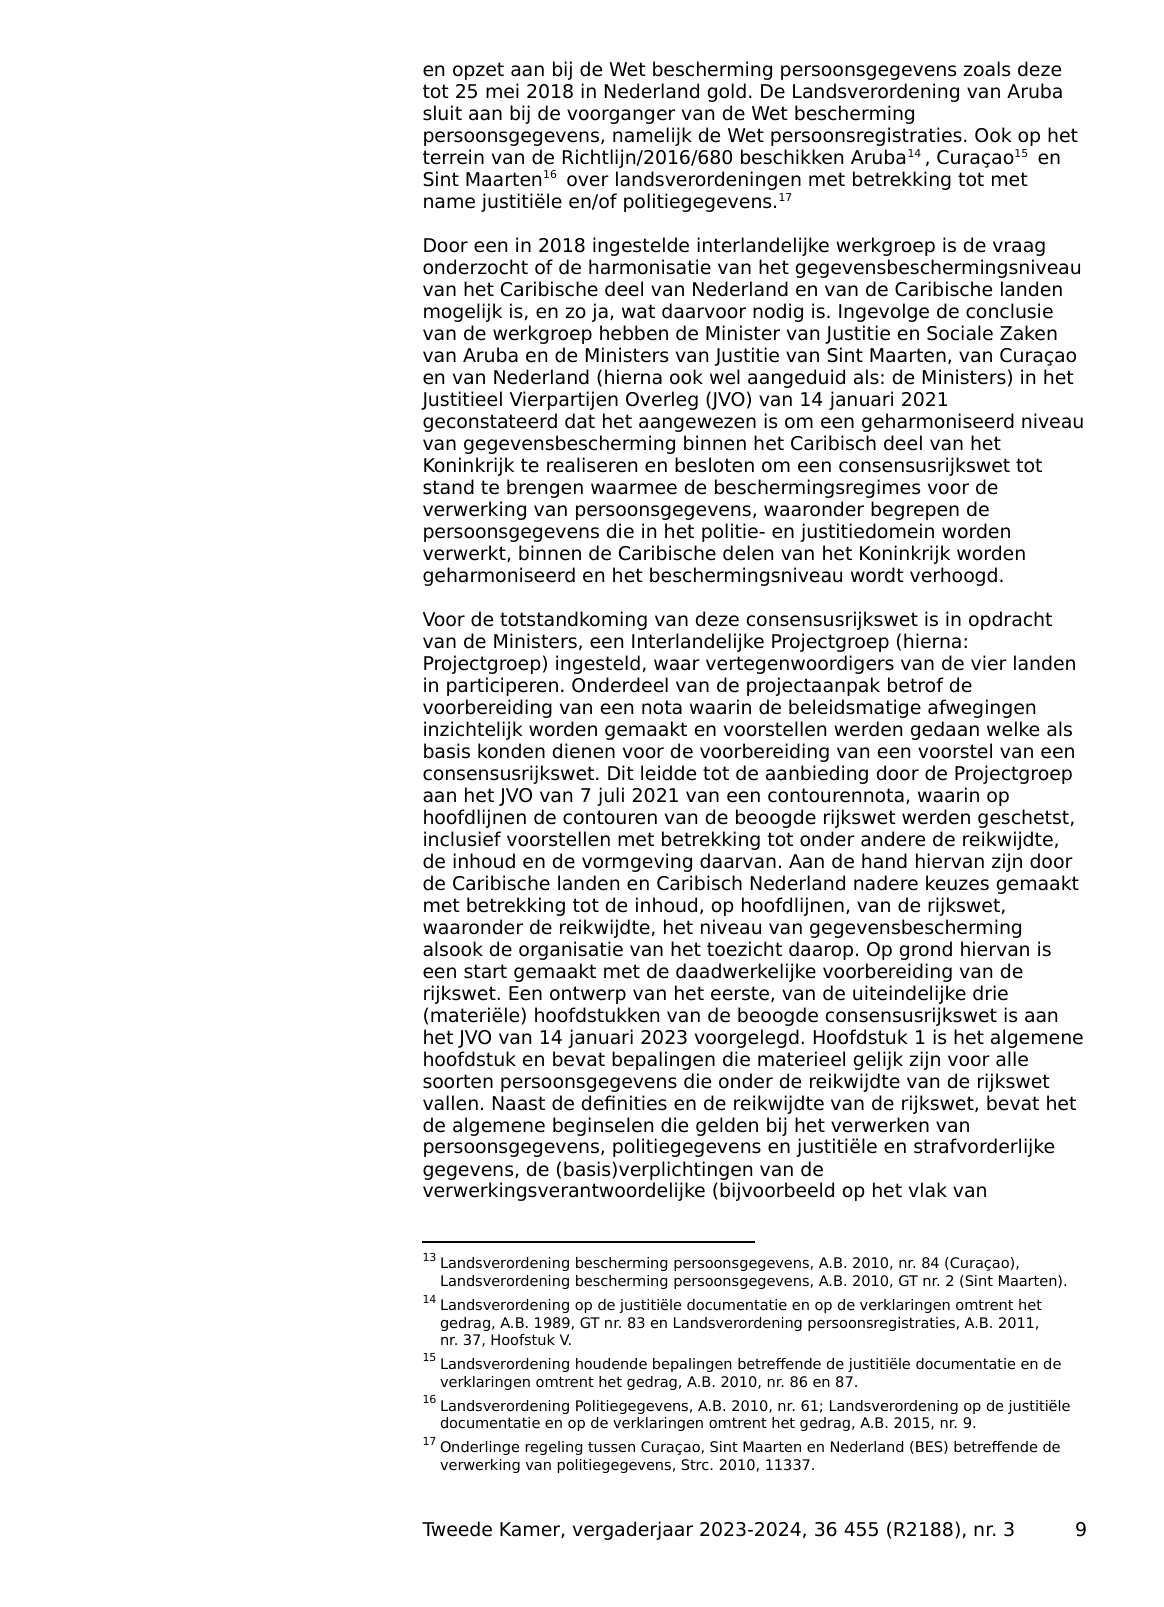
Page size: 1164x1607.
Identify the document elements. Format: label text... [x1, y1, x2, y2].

text en opzet aan bij de Wet bescherming persoonsgegevens zoals deze tot 25 mei 2018 in Nederland gold. De Landsverordening van Aruba sluit aan bij de voorganger van de Wet bescherming persoonsgegevens, namelijk de Wet persoonsregistraties. Ook op het terrein van de Richtlijn/2016/680 beschikken Aruba, Curaçao en Sint Maarten over landsverordeningen met betrekking tot met name justitiële en/of politiegegevens. [422, 59, 1087, 213]
text Landsverordening bescherming persoonsgegevens, A.B. 2010, nr. 84 (Curaçao), Landsverordening bescherming persoonsgegevens, A.B. 2010, GT nr. 2 (Sint Maarten). [422, 1251, 1087, 1290]
text Landsverordening Politiegegevens, A.B. 2010, nr. 61; Landsverordening op de justitiële documentatie en op de verklaringen omtrent het gedrag, A.B. 2015, nr. 9. [422, 1393, 1087, 1432]
text Landsverordening houdende bepalingen betreffende de justitiële documentatie en de verklaringen omtrent het gedrag, A.B. 2010, nr. 86 en 87. [422, 1352, 1087, 1391]
text Onderlinge regeling tussen Curaçao, Sint Maarten en Nederland (BES) betreffende de verwerking van politiegegevens, Strc. 2010, 11337. [422, 1435, 1087, 1474]
text Voor de totstandkoming van deze consensusrijkswet is in opdracht van de Ministers, een Interlandelijke Projectgroep (hierna: Projectgroep) ingesteld, waar vertegenwoordigers van de vier landen in participeren. Onderdeel van de projectaanpak betrof de voorbereiding van een nota waarin de beleidsmatige afwegingen inzichtelijk worden gemaakt en voorstellen werden gedaan welke als basis konden dienen voor de voorbereiding van een voorstel van een consensusrijkswet. Dit leidde tot de aanbieding door de Projectgroep aan het JVO van 7 juli 2021 van een contourennota, waarin op hoofdlijnen de contouren van de beoogde rijkswet werden geschetst, inclusief voorstellen met betrekking tot onder andere de reikwijdte, de inhoud en de vormgeving daarvan. Aan de hand hiervan zijn door de Caribische landen en Caribisch Nederland nadere keuzes gemaakt met betrekking tot de inhoud, op hoofdlijnen, van de rijkswet, waaronder de reikwijdte, het niveau van gegevensbescherming alsook de organisatie van het toezicht daarop. Op grond hiervan is een start gemaakt met de daadwerkelijke voorbereiding van de rijkswet. Een ontwerp van het eerste, van de uiteindelijke drie (materiële) hoofdstukken van de beoogde consensusrijkswet is aan het JVO van 14 januari 2023 voorgelegd. Hoofdstuk 1 is het algemene hoofdstuk en bevat bepalingen die materieel gelijk zijn voor alle soorten persoonsgegevens die onder de reikwijdte van de rijkswet vallen. Naast de definities en de reikwijdte van de rijkswet, bevat het de algemene beginselen die gelden bij het verwerken van persoonsgegevens, politiegegevens en justitiële en strafvorderlijke gegevens, de (basis)verplichtingen van de verwerkingsverantwoordelijke (bijvoorbeeld op het vlak van [422, 609, 1087, 1202]
text Landsverordening op de justitiële documentatie en op de verklaringen omtrent het gedrag, A.B. 1989, GT nr. 83 en Landsverordening persoonsregistraties, A.B. 2011, nr. 37, Hoofstuk V. [422, 1293, 1087, 1349]
text Door een in 2018 ingestelde interlandelijke werkgroep is de vraag onderzocht of de harmonisatie van het gegevensbeschermingsniveau van het Caribische deel van Nederland en van de Caribische landen mogelijk is, en zo ja, wat daarvoor nodig is. Ingevolge de conclusie van de werkgroep hebben de Minister van Justitie en Sociale Zaken van Aruba en de Ministers van Justitie van Sint Maarten, van Curaçao en van Nederland (hierna ook wel aangeduid als: de Ministers) in het Justitieel Vierpartijen Overleg (JVO) van 14 januari 2021 geconstateerd dat het aangewezen is om een geharmoniseerd niveau van gegevensbescherming binnen het Caribisch deel van het Koninkrijk te realiseren en besloten om een consensusrijkswet tot stand te brengen waarmee de beschermingsregimes voor de verwerking van persoonsgegevens, waaronder begrepen de persoonsgegevens die in het politie- en justitiedomein worden verwerkt, binnen de Caribische delen van het Koninkrijk worden geharmoniseerd en het beschermingsniveau wordt verhoogd. [422, 235, 1087, 587]
